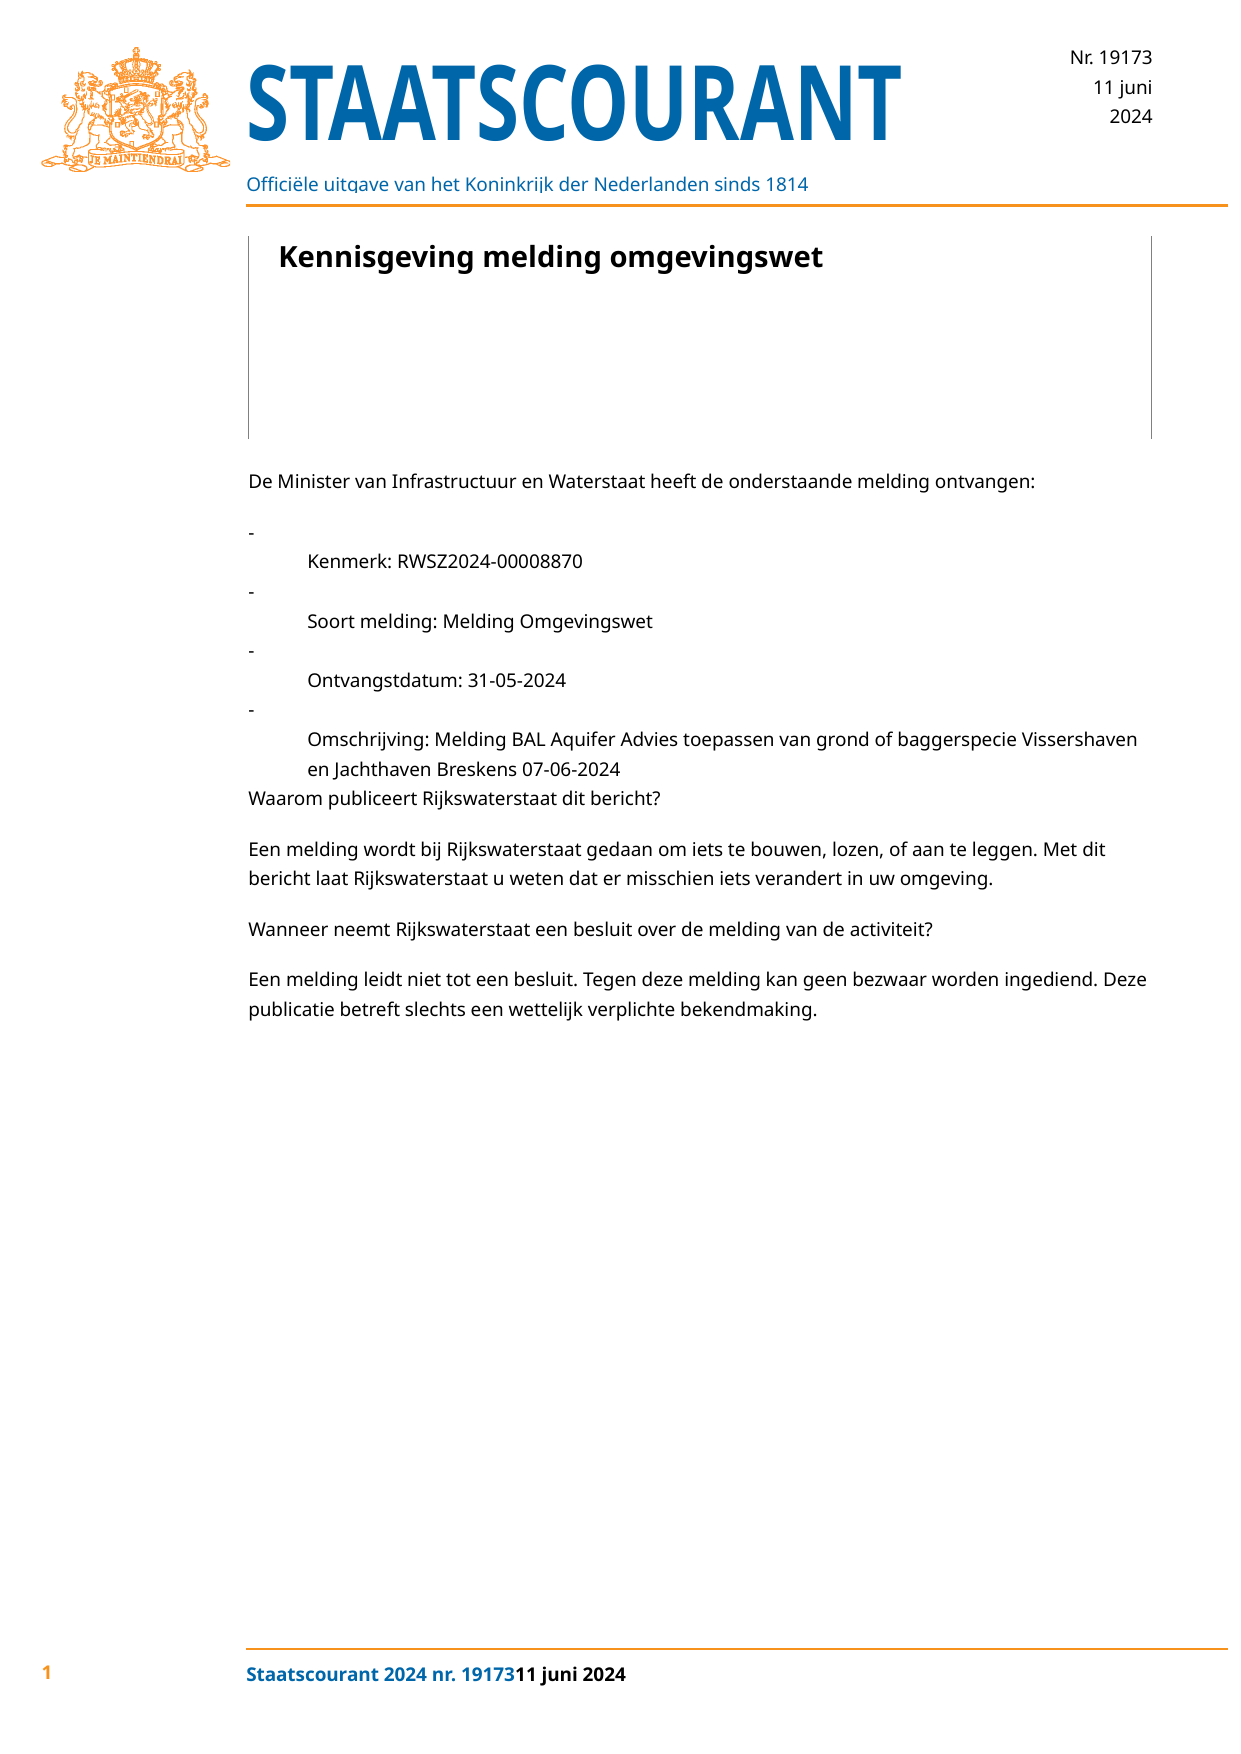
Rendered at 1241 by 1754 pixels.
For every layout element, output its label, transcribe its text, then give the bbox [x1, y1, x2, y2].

table_header [850, 236, 912, 413]
list Ontvangstdatum: 31-05-2024 [248, 667, 1152, 693]
list Kenmerk: RWSZ2024-00008870 [248, 549, 1152, 574]
table_header [1090, 236, 1151, 413]
text De Minister van Infrastructuur en Waterstaat heeft de onderstaande melding ontvangen: [248, 469, 1152, 494]
table_header [850, 414, 1151, 439]
table_header Kennisgeving melding omgevingswet [249, 236, 850, 439]
text Een melding wordt bij Rijkswaterstaat gedaan om iets te bouwen, lozen, of aan te leggen. Met dit bericht laat Rijkswaterstaat u weten dat er misschien iets verandert in uw omgeving. [248, 836, 1152, 891]
text Een melding leidt niet tot een besluit. Tegen deze melding kan geen bezwaar worden ingediend. Deze publicatie betreft slechts een wettelijk verplichte bekendmaking. [248, 966, 1152, 1021]
list Omschrijving: Melding BAL Aquifer Advies toepassen van grond of baggerspecie Vissershaven en Jachthaven Breskens 07-06-2024 [248, 726, 1152, 781]
picture [41, 47, 231, 172]
list Soort melding: Melding Omgevingswet [248, 608, 1152, 633]
picture [912, 236, 1090, 414]
text Waarom publiceert Rijkswaterstaat dit bericht? [248, 785, 1152, 811]
text Wanneer neemt Rijkswaterstaat een besluit over de melding van de activiteit? [248, 916, 1152, 941]
